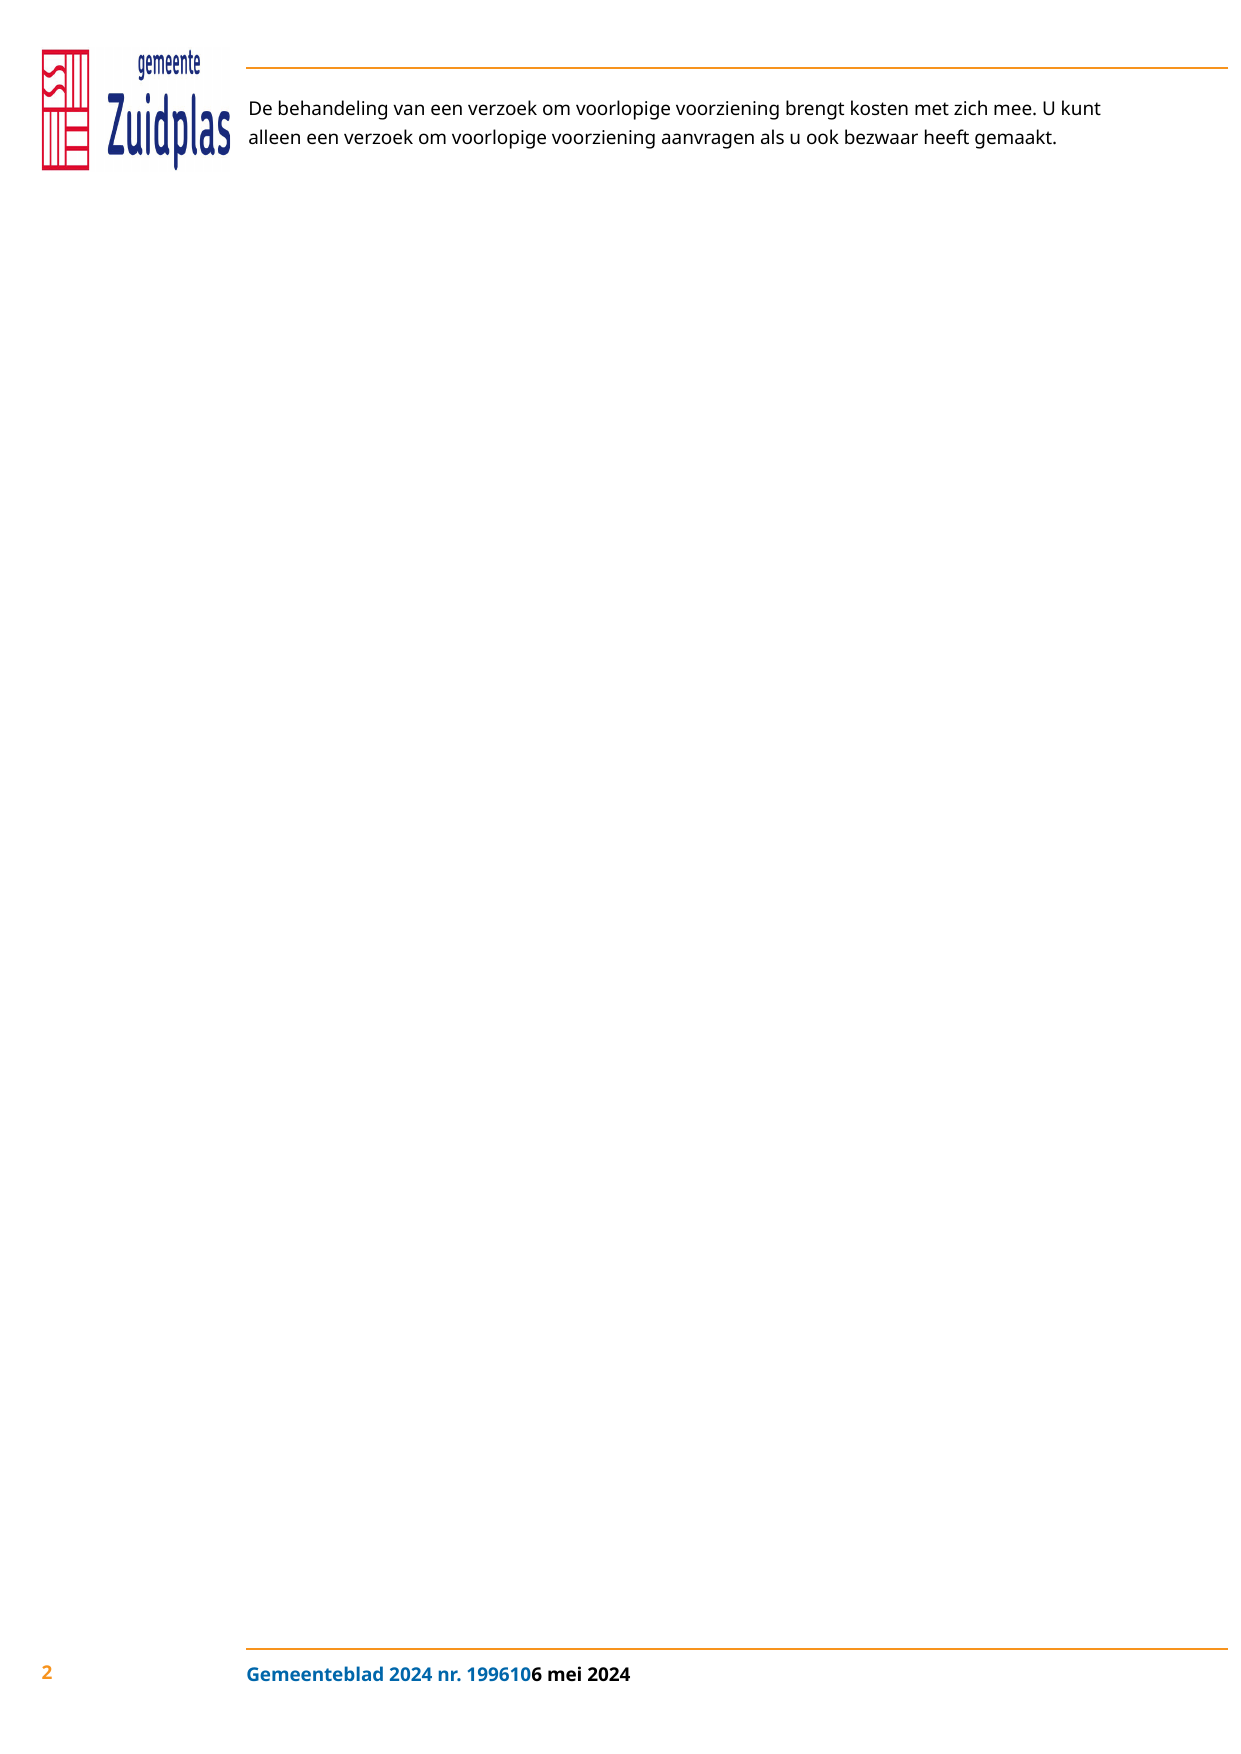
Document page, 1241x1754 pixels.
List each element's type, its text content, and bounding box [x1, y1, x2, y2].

picture [41, 47, 231, 172]
text De behandeling van een verzoek om voorlopige voorziening brengt kosten met zich mee. U kunt alleen een verzoek om voorlopige voorziening aanvragen als u ook bezwaar heeft gemaakt. [248, 95, 1152, 150]
